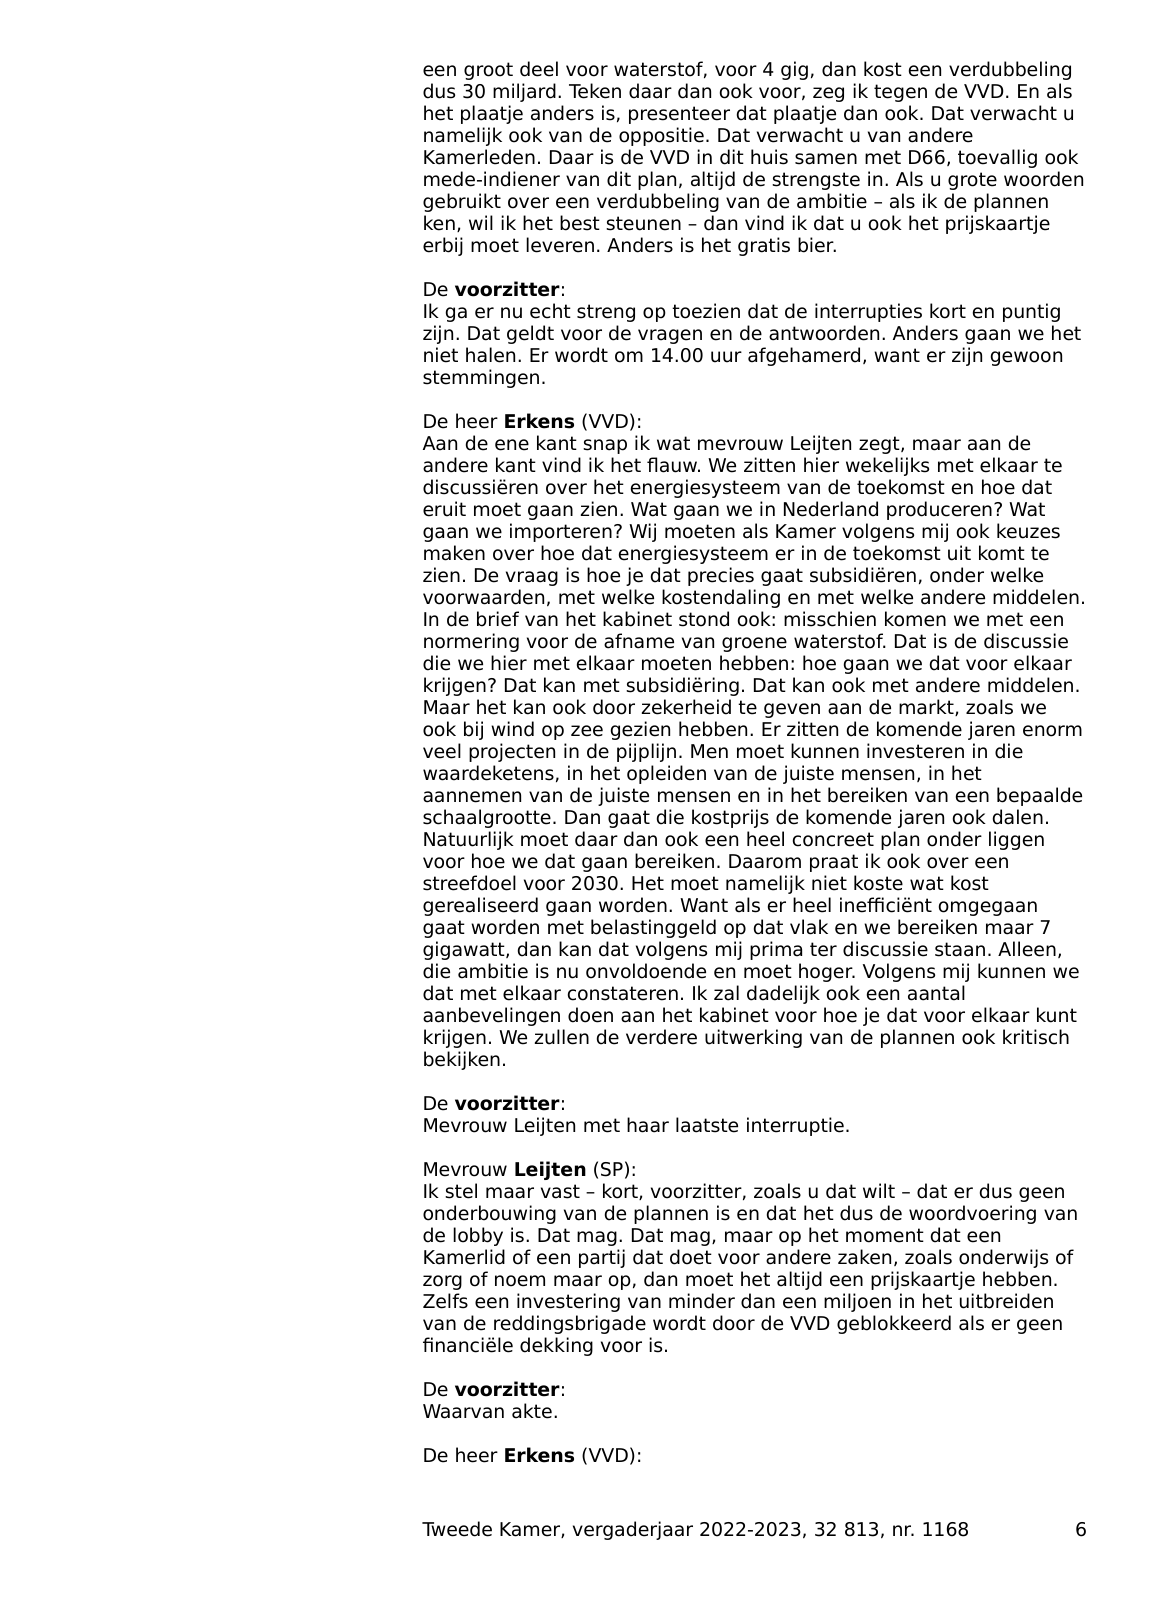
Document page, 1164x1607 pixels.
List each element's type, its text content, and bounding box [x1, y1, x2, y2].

text Ik stel maar vast – kort, voorzitter, zoals u dat wilt – dat er dus geen onderbouwing van de plannen is en dat het dus de woordvoering van de lobby is. Dat mag. Dat mag, maar op het moment dat een Kamerlid of een partij dat doet voor andere zaken, zoals onderwijs of zorg of noem maar op, dan moet het altijd een prijskaartje hebben. Zelfs een investering van minder dan een miljoen in het uitbreiden van de reddingsbrigade wordt door de VVD geblokkeerd als er geen financiële dekking voor is. [422, 1181, 1087, 1357]
text Natuurlijk moet daar dan ook een heel concreet plan onder liggen voor hoe we dat gaan bereiken. Daarom praat ik ook over een streefdoel voor 2030. Het moet namelijk niet koste wat kost gerealiseerd gaan worden. Want als er heel inefficiënt omgegaan gaat worden met belastinggeld op dat vlak en we bereiken maar 7 gigawatt, dan kan dat volgens mij prima ter discussie staan. Alleen, die ambitie is nu onvoldoende en moet hoger. Volgens mij kunnen we dat met elkaar constateren. Ik zal dadelijk ook een aantal aanbevelingen doen aan het kabinet voor hoe je dat voor elkaar kunt krijgen. We zullen de verdere uitwerking van de plannen ook kritisch bekijken. [422, 829, 1087, 1071]
text De voorzitter: [422, 1093, 1087, 1115]
text De heer Erkens (VVD): [422, 411, 1087, 433]
text De voorzitter: [422, 1379, 1087, 1401]
text een groot deel voor waterstof, voor 4 gig, dan kost een verdubbeling dus 30 miljard. Teken daar dan ook voor, zeg ik tegen de VVD. En als het plaatje anders is, presenteer dat plaatje dan ook. Dat verwacht u namelijk ook van de oppositie. Dat verwacht u van andere Kamerleden. Daar is de VVD in dit huis samen met D66, toevallig ook mede-indiener van dit plan, altijd de strengste in. Als u grote woorden gebruikt over een verdubbeling van de ambitie – als ik de plannen ken, wil ik het best steunen – dan vind ik dat u ook het prijskaartje erbij moet leveren. Anders is het gratis bier. [422, 59, 1087, 257]
text De heer Erkens (VVD): [422, 1445, 1087, 1467]
text Mevrouw Leijten met haar laatste interruptie. [422, 1115, 1087, 1137]
text Aan de ene kant snap ik wat mevrouw Leijten zegt, maar aan de andere kant vind ik het flauw. We zitten hier wekelijks met elkaar te discussiëren over het energiesysteem van de toekomst en hoe dat eruit moet gaan zien. Wat gaan we in Nederland produceren? Wat gaan we importeren? Wij moeten als Kamer volgens mij ook keuzes maken over hoe dat energiesysteem er in de toekomst uit komt te zien. De vraag is hoe je dat precies gaat subsidiëren, onder welke voorwaarden, met welke kostendaling en met welke andere middelen. In de brief van het kabinet stond ook: misschien komen we met een normering voor de afname van groene waterstof. Dat is de discussie die we hier met elkaar moeten hebben: hoe gaan we dat voor elkaar krijgen? Dat kan met subsidiëring. Dat kan ook met andere middelen. Maar het kan ook door zekerheid te geven aan de markt, zoals we ook bij wind op zee gezien hebben. Er zitten de komende jaren enorm veel projecten in de pijplijn. Men moet kunnen investeren in die waardeketens, in het opleiden van de juiste mensen, in het aannemen van de juiste mensen en in het bereiken van een bepaalde schaalgrootte. Dan gaat die kostprijs de komende jaren ook dalen. [422, 433, 1087, 829]
text Ik ga er nu echt streng op toezien dat de interrupties kort en puntig zijn. Dat geldt voor de vragen en de antwoorden. Anders gaan we het niet halen. Er wordt om 14.00 uur afgehamerd, want er zijn gewoon stemmingen. [422, 301, 1087, 389]
text Waarvan akte. [422, 1401, 1087, 1423]
text De voorzitter: [422, 279, 1087, 301]
text Mevrouw Leijten (SP): [422, 1159, 1087, 1181]
